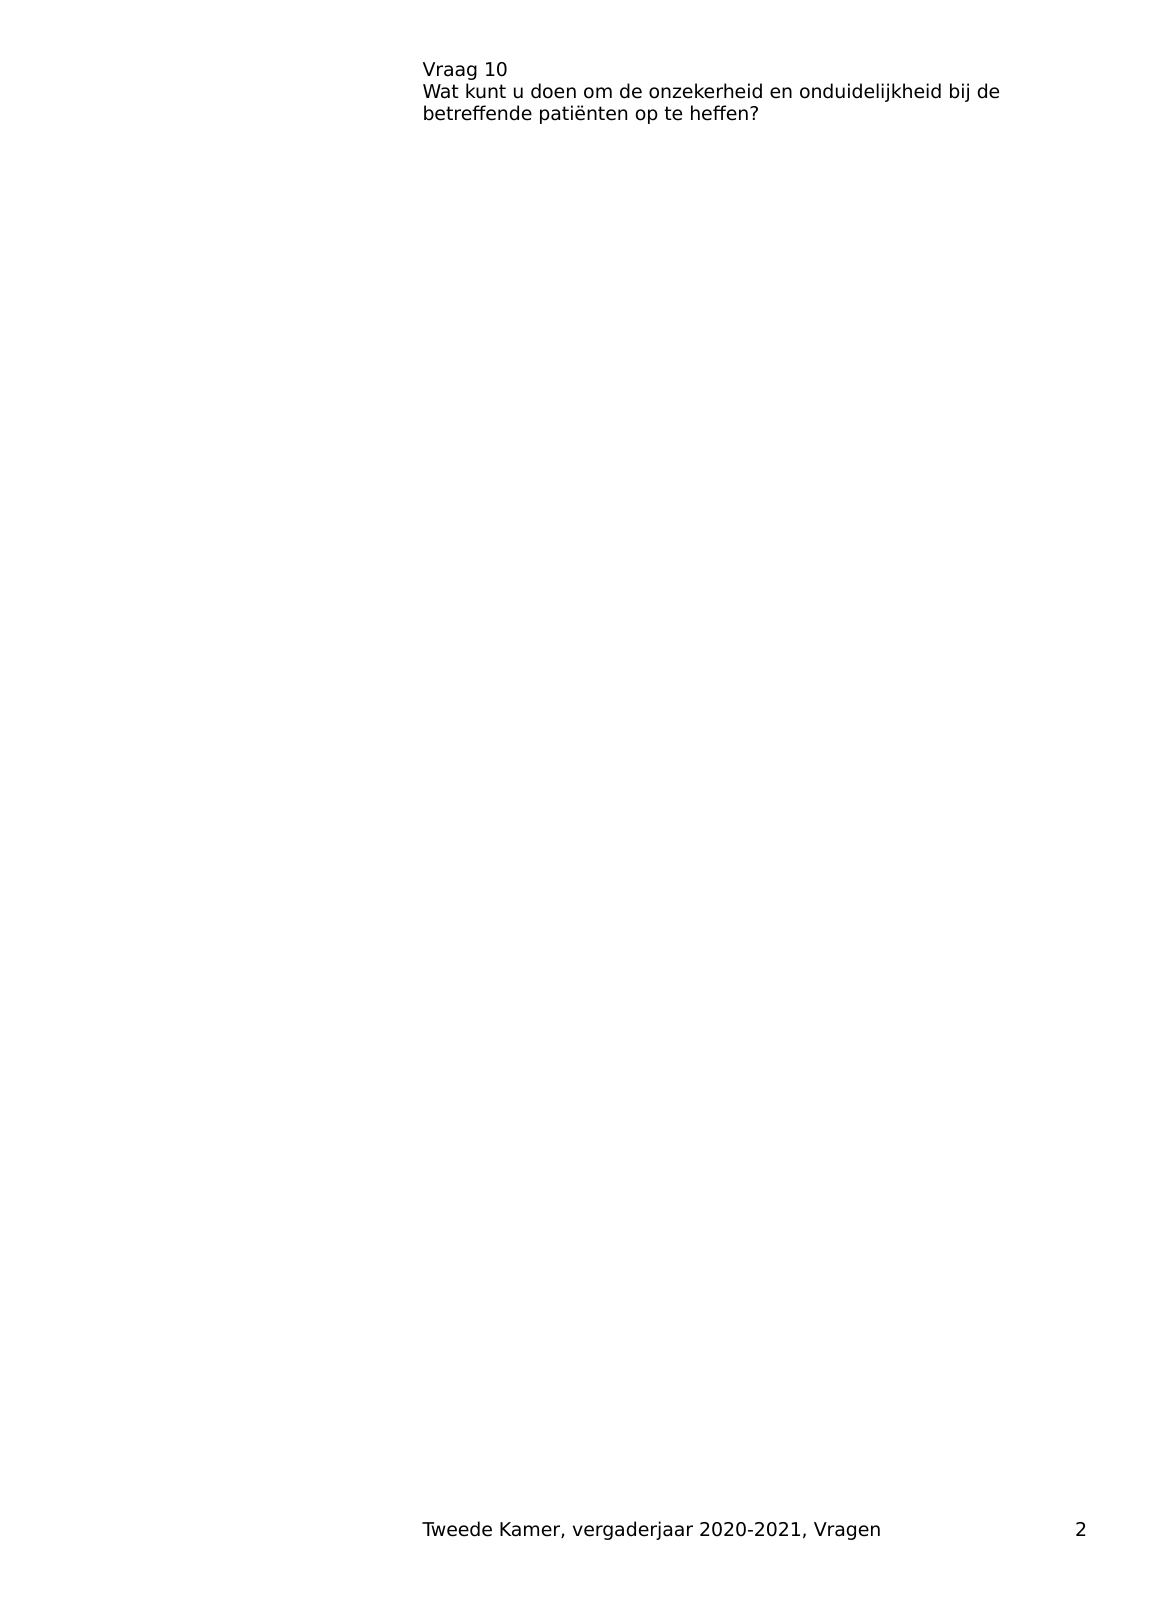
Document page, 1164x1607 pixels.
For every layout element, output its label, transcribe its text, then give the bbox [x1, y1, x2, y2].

text Vraag 10 [422, 59, 1087, 81]
text Wat kunt u doen om de onzekerheid en onduidelijkheid bij de betreffende patiënten op te heffen? [422, 81, 1087, 125]
